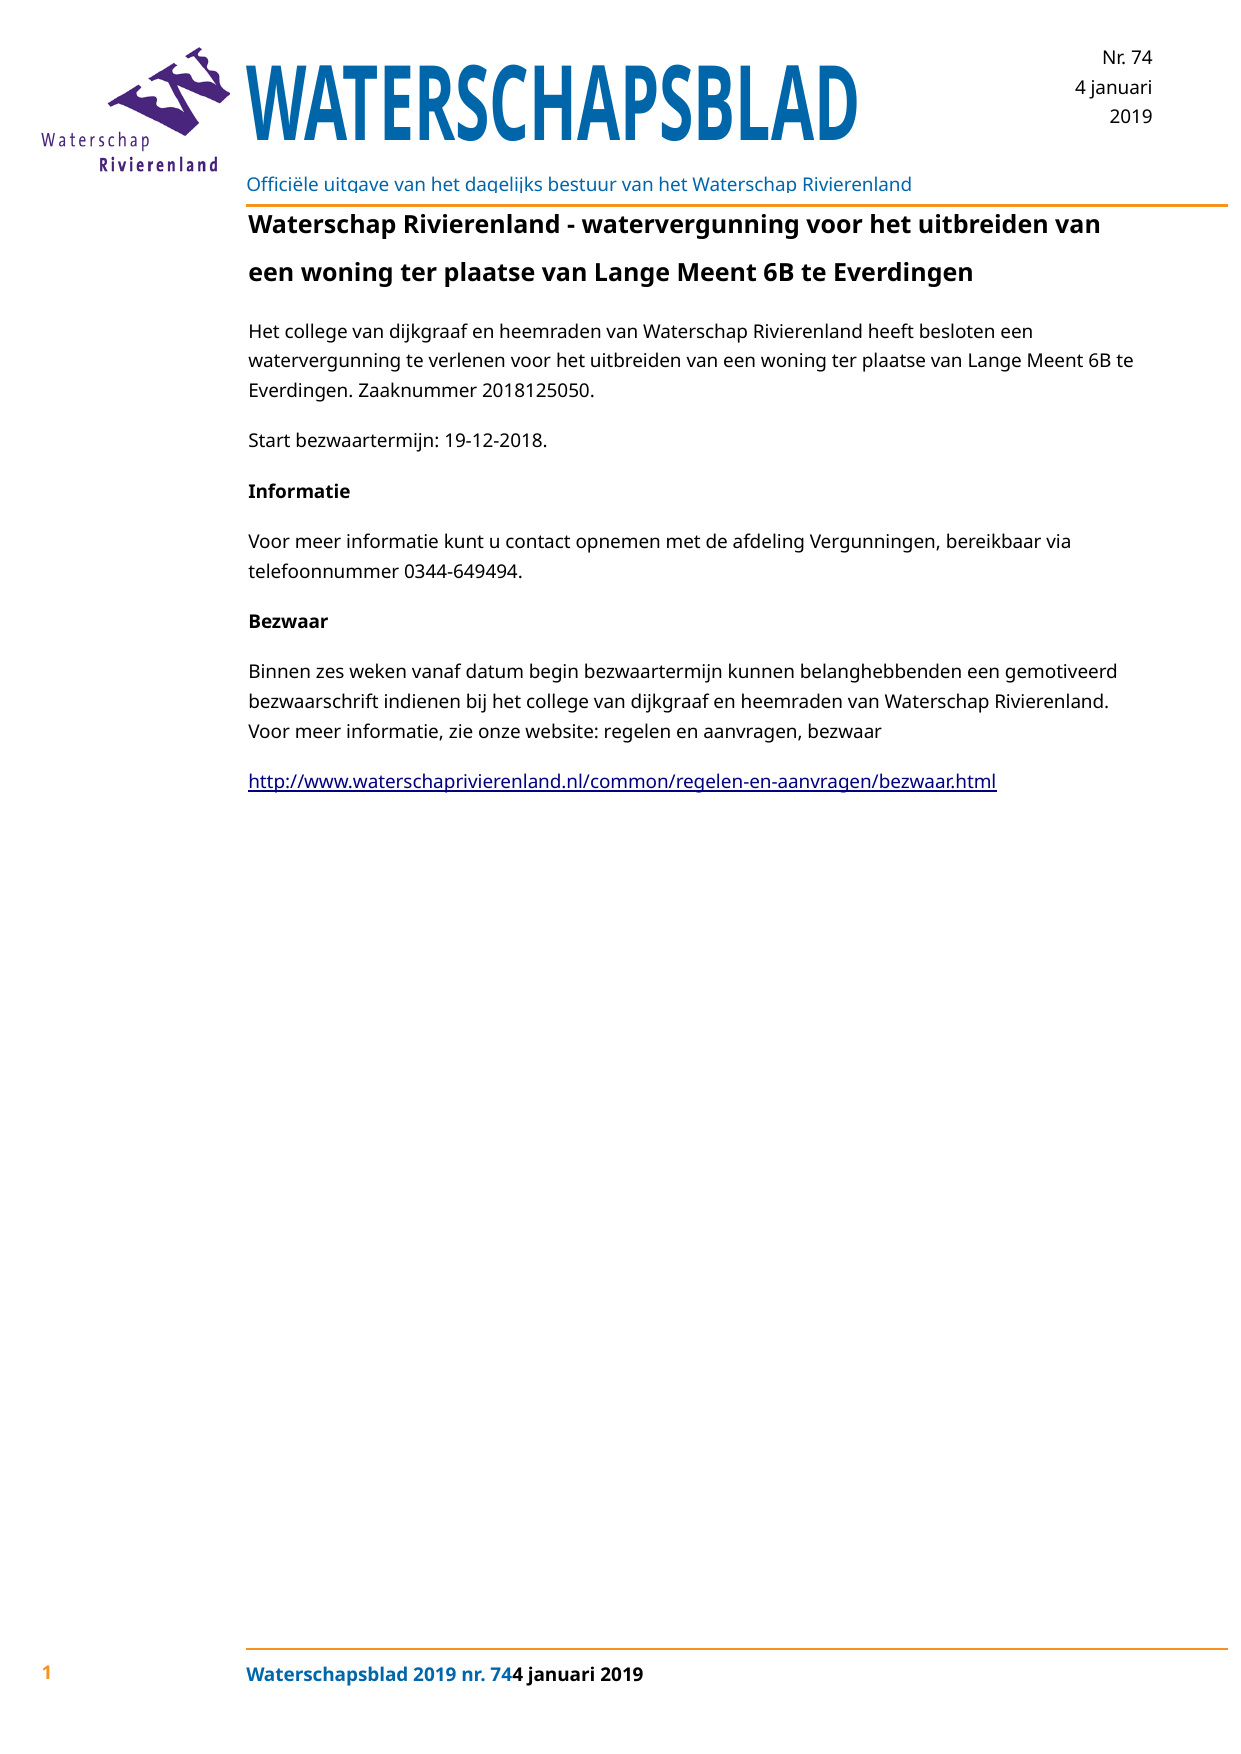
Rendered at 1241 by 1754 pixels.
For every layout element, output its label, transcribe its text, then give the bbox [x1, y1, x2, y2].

text http://www.waterschaprivierenland.nl/common/regelen-en-aanvragen/bezwaar.html [248, 768, 1152, 794]
text Informatie [248, 478, 1152, 504]
text Binnen zes weken vanaf datum begin bezwaartermijn kunnen belanghebbenden een gemotiveerd bezwaarschrift indienen bij het college van dijkgraaf en heemraden van Waterschap Rivierenland. Voor meer informatie, zie onze website: regelen en aanvragen, bezwaar [248, 659, 1152, 744]
text Het college van dijkgraaf en heemraden van Waterschap Rivierenland heeft besloten een watervergunning te verlenen voor het uitbreiden van een woning ter plaatse van Lange Meent 6B te Everdingen. Zaaknummer 2018125050. [248, 318, 1152, 403]
text Bezwaar [248, 608, 1152, 634]
text Voor meer informatie kunt u contact opnemen met de afdeling Vergunningen, bereikbaar via telefoonnummer 0344-649494. [248, 528, 1152, 584]
text Waterschap Rivierenland - watervergunning voor het uitbreiden van een woning ter plaatse van Lange Meent 6B te Everdingen [248, 207, 1152, 288]
picture [41, 47, 231, 172]
text Start bezwaartermijn: 19-12-2018. [248, 427, 1152, 453]
